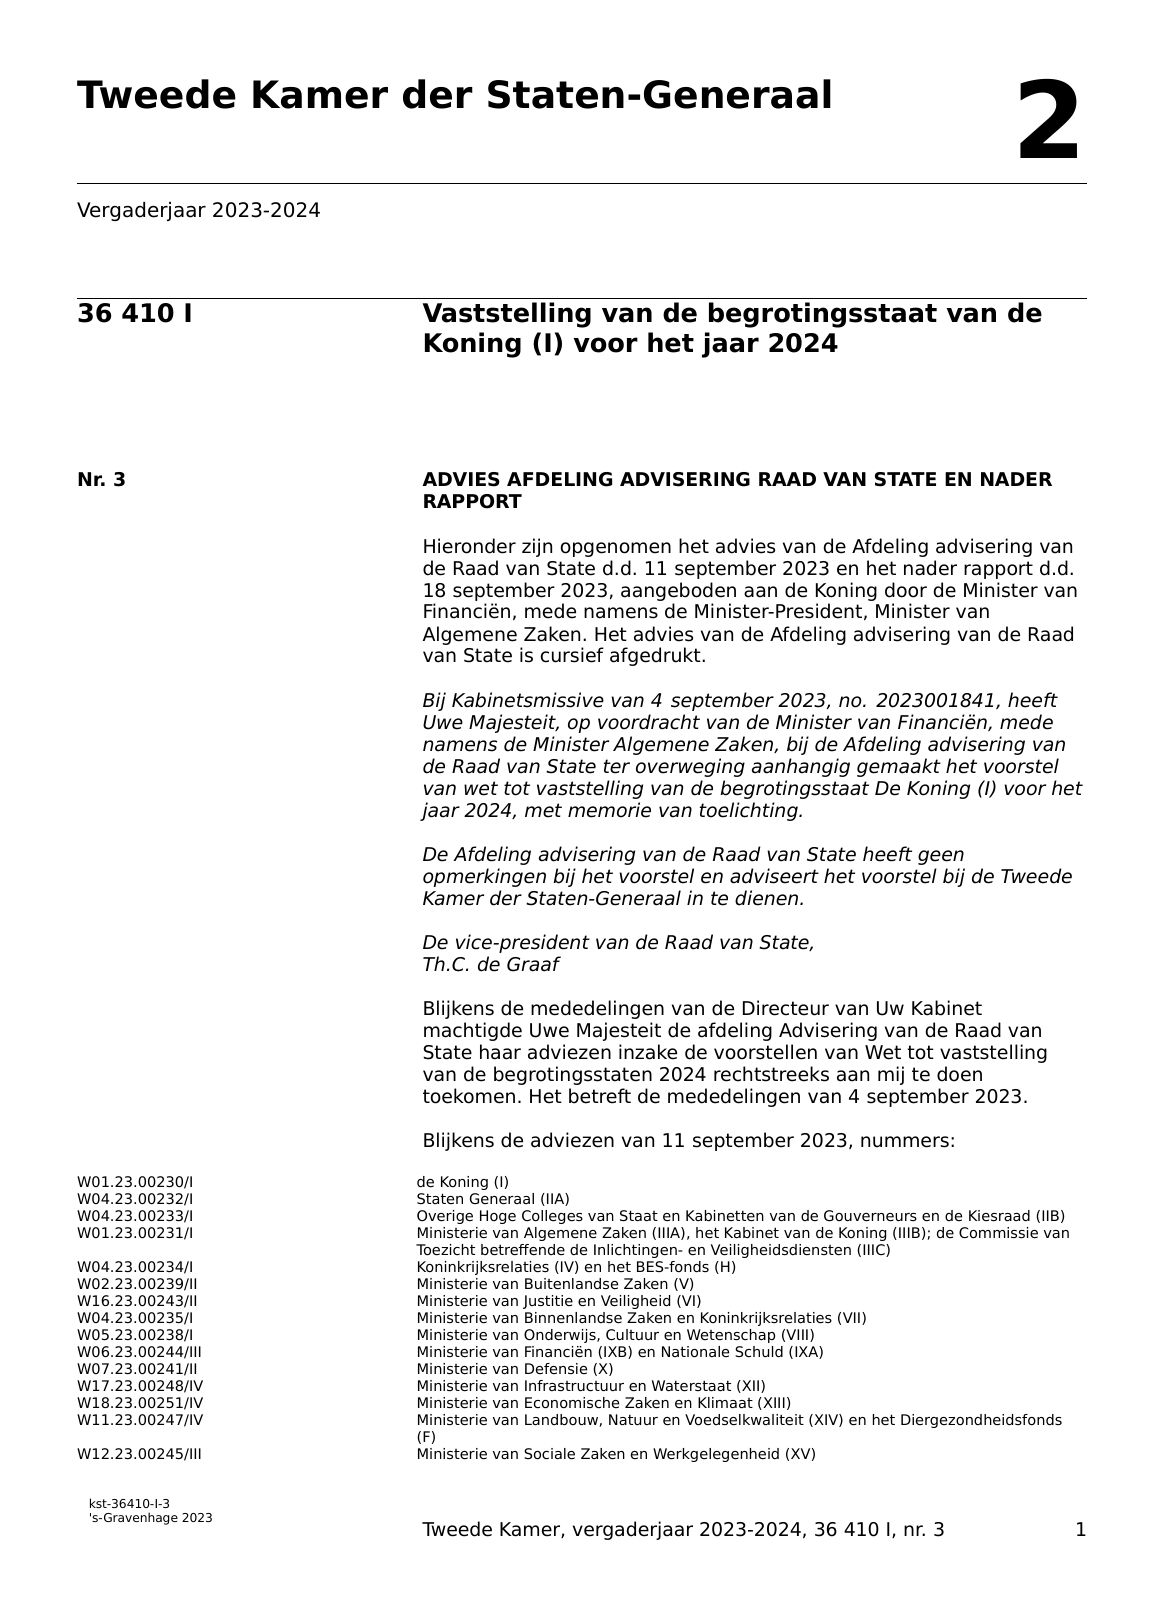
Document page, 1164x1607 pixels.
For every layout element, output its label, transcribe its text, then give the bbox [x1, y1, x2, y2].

table_cell W04.23.00235/I [77, 1310, 410, 1327]
table_cell W04.23.00234/I [77, 1259, 410, 1276]
table_header W01.23.00230/I [77, 1174, 410, 1191]
text 's-Gravenhage 2023 [88, 1511, 323, 1525]
table_cell Ministerie van Defensie (X) [410, 1361, 1087, 1378]
table_cell W18.23.00251/IV [77, 1395, 410, 1412]
table_cell W12.23.00245/III [77, 1446, 410, 1462]
table_cell W06.23.00244/III [77, 1344, 410, 1361]
table_header de Koning (I) [410, 1174, 1087, 1191]
table_cell Koninkrijksrelaties (IV) en het BES-fonds (H) [410, 1259, 1087, 1276]
table_cell W02.23.00239/II [77, 1276, 410, 1293]
table_cell Ministerie van Algemene Zaken (IIIA), het Kabinet van de Koning (IIIB); de Commissie van Toezicht betreffende de Inlichtingen- en Veiligheidsdiensten (IIIC) [410, 1225, 1087, 1259]
table_cell Ministerie van Infrastructuur en Waterstaat (XII) [410, 1378, 1087, 1394]
table_cell W17.23.00248/IV [77, 1378, 410, 1394]
table_header 2 [886, 59, 1087, 183]
table_cell Overige Hoge Colleges van Staat en Kabinetten van de Gouverneurs en de Kiesraad (IIB) [410, 1208, 1087, 1225]
table_cell W04.23.00233/I [77, 1208, 410, 1225]
table_cell Ministerie van Onderwijs, Cultuur en Wetenschap (VIII) [410, 1327, 1087, 1344]
table_cell W05.23.00238/I [77, 1327, 410, 1344]
table_cell Ministerie van Economische Zaken en Klimaat (XIII) [410, 1395, 1087, 1412]
table_cell Ministerie van Sociale Zaken en Werkgelegenheid (XV) [410, 1446, 1087, 1462]
table_cell Ministerie van Justitie en Veiligheid (VI) [410, 1293, 1087, 1310]
table_cell W07.23.00241/II [77, 1361, 410, 1378]
text De vice-president van de Raad van State, [422, 932, 1087, 954]
subtitle 36 410 I Vaststelling van de begrotingsstaat van de Koning (I) voor het jaar 2024 [77, 299, 1087, 358]
table_cell Ministerie van Binnenlandse Zaken en Koninkrijksrelaties (VII) [410, 1310, 1087, 1327]
subtitle Nr. 3 ADVIES AFDELING ADVISERING RAAD VAN STATE EN NADER RAPPORT [77, 469, 1087, 513]
text Blijkens de adviezen van 11 september 2023, nummers: [422, 1130, 1087, 1152]
text De Afdeling advisering van de Raad van State heeft geen opmerkingen bij het voorstel en adviseert het voorstel bij de Tweede Kamer der Staten-Generaal in te dienen. [422, 844, 1087, 909]
table_cell Ministerie van Landbouw, Natuur en Voedselkwaliteit (XIV) en het Diergezondheidsfonds (F) [410, 1412, 1087, 1446]
table_cell Staten Generaal (IIA) [410, 1191, 1087, 1208]
table_cell W11.23.00247/IV [77, 1412, 410, 1446]
table_cell Vergaderjaar 2023-2024 [77, 184, 1087, 298]
text Blijkens de mededelingen van de Directeur van Uw Kabinet machtigde Uwe Majesteit de afdeling Advisering van de Raad van State haar adviezen inzake de voorstellen van Wet tot vaststelling van de begrotingsstaten 2024 rechtstreeks aan mij te doen toekomen. Het betreft de mededelingen van 4 september 2023. [422, 998, 1087, 1108]
table_cell W01.23.00231/I [77, 1225, 410, 1259]
text kst-36410-I-3 [88, 1497, 323, 1511]
table_cell Ministerie van Financiën (IXB) en Nationale Schuld (IXA) [410, 1344, 1087, 1361]
text Bij Kabinetsmissive van 4 september 2023, no. 2023001841, heeft Uwe Majesteit, op voordracht van de Minister van Financiën, mede namens de Minister Algemene Zaken, bij de Afdeling advisering van de Raad van State ter overweging aanhangig gemaakt het voorstel van wet tot vaststelling van de begrotingsstaat De Koning (I) voor het jaar 2024, met memorie van toelichting. [422, 689, 1087, 821]
table_cell W04.23.00232/I [77, 1191, 410, 1208]
text Th.C. de Graaf [422, 954, 1087, 976]
table_cell Ministerie van Buitenlandse Zaken (V) [410, 1276, 1087, 1293]
text Hieronder zijn opgenomen het advies van de Afdeling advisering van de Raad van State d.d. 11 september 2023 en het nader rapport d.d. 18 september 2023, aangeboden aan de Koning door de Minister van Financiën, mede namens de Minister-President, Minister van Algemene Zaken. Het advies van de Afdeling advisering van de Raad van State is cursief afgedrukt. [422, 536, 1087, 667]
table_cell W16.23.00243/II [77, 1293, 410, 1310]
table_header Tweede Kamer der Staten-Generaal [77, 59, 886, 183]
